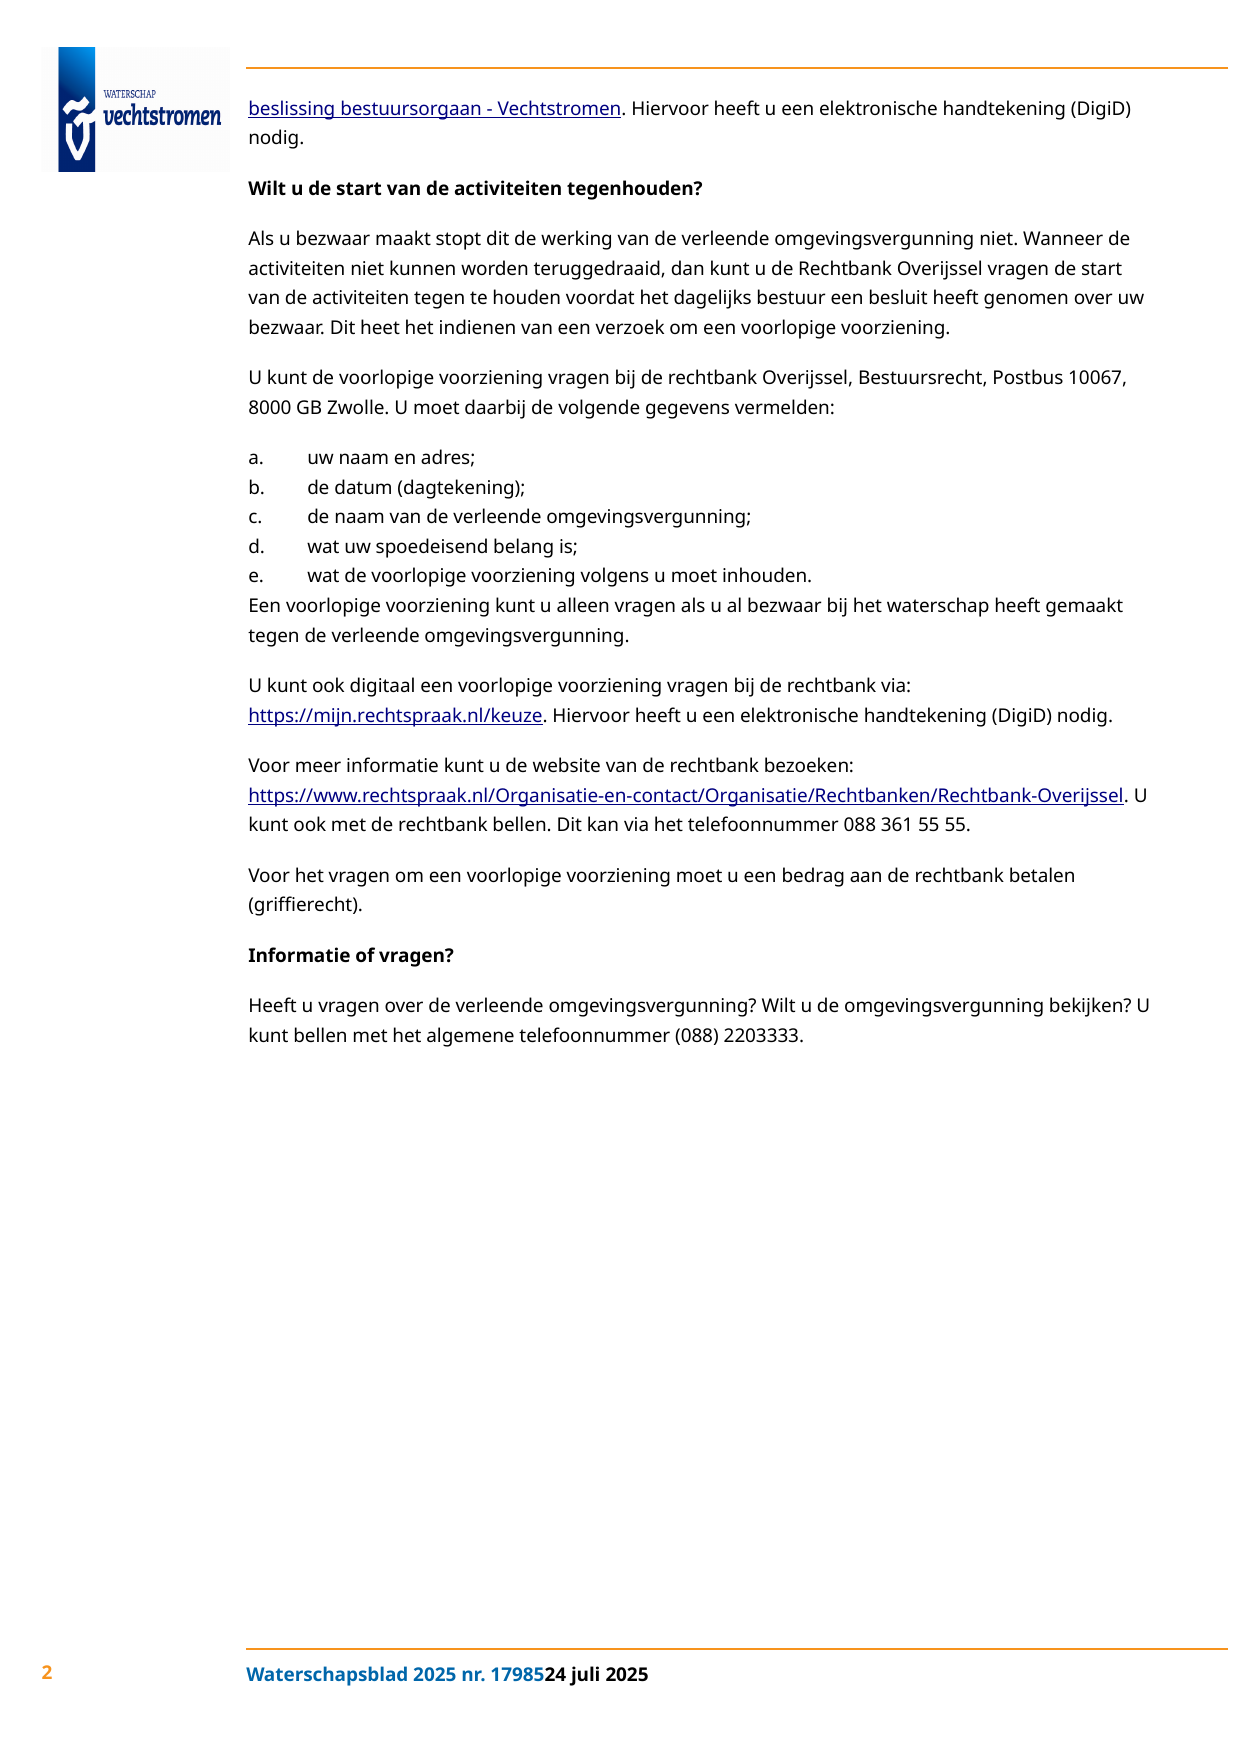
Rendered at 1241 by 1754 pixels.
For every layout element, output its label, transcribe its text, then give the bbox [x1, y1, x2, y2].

text U kunt ook digitaal een voorlopige voorziening vragen bij de rechtbank via: https://mijn.rechtspraak.nl/keuze. Hiervoor heeft u een elektronische handtekening (DigiD) nodig. [248, 672, 1152, 728]
text Een voorlopige voorziening kunt u alleen vragen als u al bezwaar bij het waterschap heeft gemaakt tegen de verleende omgevingsvergunning. [248, 592, 1152, 648]
text Voor het vragen om een voorlopige voorziening moet u een bedrag aan de rechtbank betalen (griffierecht). [248, 862, 1152, 917]
text Voor meer informatie kunt u de website van de rechtbank bezoeken: https://www.rechtspraak.nl/Organisatie-en-contact/Organisatie/Rechtbanken/Rechtbank-Overijssel. U kunt ook met de rechtbank bellen. Dit kan via het telefoonnummer 088 361 55 55. [248, 752, 1152, 837]
text Heeft u vragen over de verleende omgevingsvergunning? Wilt u de omgevingsvergunning bekijken? U kunt bellen met het algemene telefoonnummer (088) 2203333. [248, 992, 1152, 1048]
text beslissing bestuursorgaan - Vechtstromen. Hiervoor heeft u een elektronische handtekening (DigiD) nodig. [248, 95, 1152, 150]
picture [41, 47, 231, 172]
list de naam van de verleende omgevingsvergunning; [248, 503, 1152, 529]
list wat uw spoedeisend belang is; [248, 533, 1152, 559]
text Als u bezwaar maakt stopt dit de werking van de verleende omgevingsvergunning niet. Wanneer de activiteiten niet kunnen worden teruggedraaid, dan kunt u de Rechtbank Overijssel vragen de start van de activiteiten tegen te houden voordat het dagelijks bestuur een besluit heeft genomen over uw bezwaar. Dit heet het indienen van een verzoek om een voorlopige voorziening. [248, 225, 1152, 340]
text Wilt u de start van de activiteiten tegenhouden? [248, 175, 1152, 201]
text U kunt de voorlopige voorziening vragen bij de rechtbank Overijssel, Bestuursrecht, Postbus 10067, 8000 GB Zwolle. U moet daarbij de volgende gegevens vermelden: [248, 364, 1152, 420]
text Informatie of vragen? [248, 942, 1152, 968]
list de datum (dagtekening); [248, 474, 1152, 500]
list uw naam en adres; [248, 444, 1152, 470]
list wat de voorlopige voorziening volgens u moet inhouden. [248, 563, 1152, 588]
